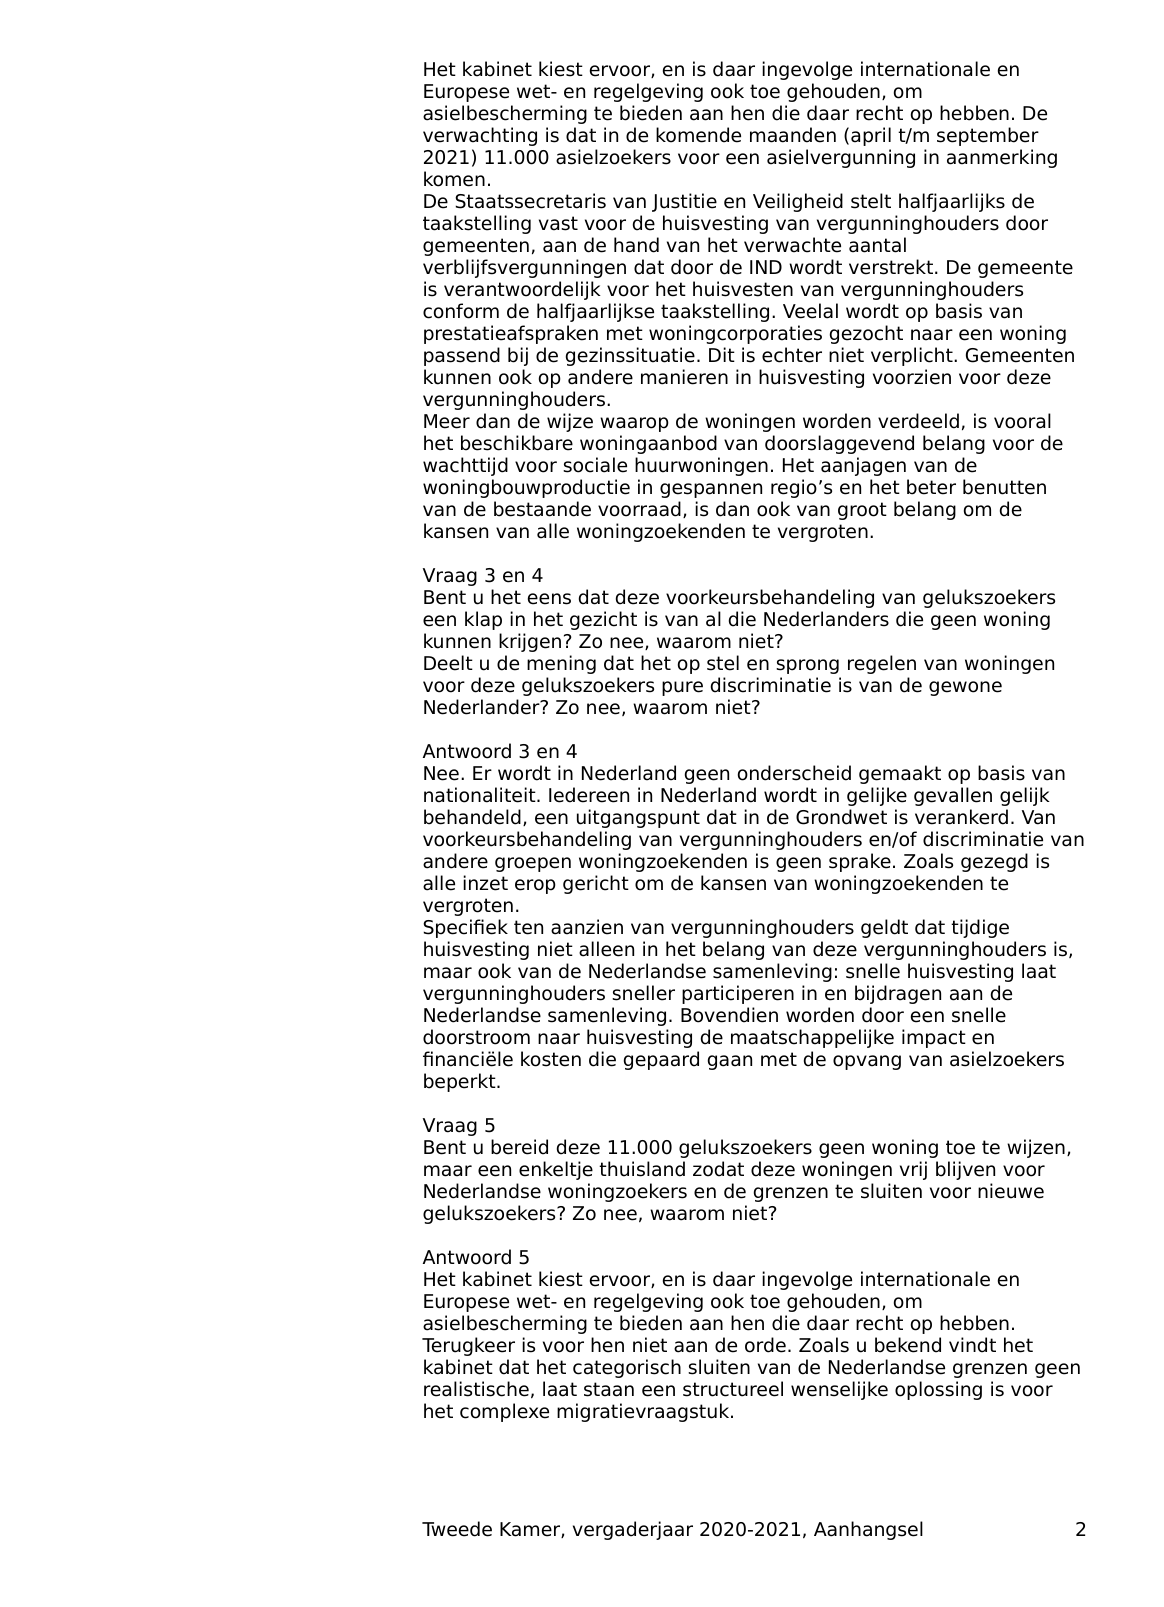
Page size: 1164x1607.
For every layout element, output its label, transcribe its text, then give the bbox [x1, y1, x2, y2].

text Bent u het eens dat deze voorkeursbehandeling van gelukszoekers een klap in het gezicht is van al die Nederlanders die geen woning kunnen krijgen? Zo nee, waarom niet? [422, 587, 1087, 653]
text Het kabinet kiest ervoor, en is daar ingevolge internationale en Europese wet- en regelgeving ook toe gehouden, om asielbescherming te bieden aan hen die daar recht op hebben. De verwachting is dat in de komende maanden (april t/m september 2021) 11.000 asielzoekers voor een asielvergunning in aanmerking komen. [422, 59, 1087, 191]
text Het kabinet kiest ervoor, en is daar ingevolge internationale en Europese wet- en regelgeving ook toe gehouden, om asielbescherming te bieden aan hen die daar recht op hebben. Terugkeer is voor hen niet aan de orde. Zoals u bekend vindt het kabinet dat het categorisch sluiten van de Nederlandse grenzen geen realistische, laat staan een structureel wenselijke oplossing is voor het complexe migratievraagstuk. [422, 1269, 1087, 1423]
text Bent u bereid deze 11.000 gelukszoekers geen woning toe te wijzen, maar een enkeltje thuisland zodat deze woningen vrij blijven voor Nederlandse woningzoekers en de grenzen te sluiten voor nieuwe gelukszoekers? Zo nee, waarom niet? [422, 1137, 1087, 1224]
text De Staatssecretaris van Justitie en Veiligheid stelt halfjaarlijks de taakstelling vast voor de huisvesting van vergunninghouders door gemeenten, aan de hand van het verwachte aantal verblijfsvergunningen dat door de IND wordt verstrekt. De gemeente is verantwoordelijk voor het huisvesten van vergunninghouders conform de halfjaarlijkse taakstelling. Veelal wordt op basis van prestatieafspraken met woningcorporaties gezocht naar een woning passend bij de gezinssituatie. Dit is echter niet verplicht. Gemeenten kunnen ook op andere manieren in huisvesting voorzien voor deze vergunninghouders. [422, 191, 1087, 411]
text Antwoord 5 [422, 1247, 1087, 1269]
text Antwoord 3 en 4 [422, 741, 1087, 763]
text Meer dan de wijze waarop de woningen worden verdeeld, is vooral het beschikbare woningaanbod van doorslaggevend belang voor de wachttijd voor sociale huurwoningen. Het aanjagen van de woningbouwproductie in gespannen regio’s en het beter benutten van de bestaande voorraad, is dan ook van groot belang om de kansen van alle woningzoekenden te vergroten. [422, 411, 1087, 543]
text Vraag 5 [422, 1115, 1087, 1137]
text Nee. Er wordt in Nederland geen onderscheid gemaakt op basis van nationaliteit. Iedereen in Nederland wordt in gelijke gevallen gelijk behandeld, een uitgangspunt dat in de Grondwet is verankerd. Van voorkeursbehandeling van vergunninghouders en/of discriminatie van andere groepen woningzoekenden is geen sprake. Zoals gezegd is alle inzet erop gericht om de kansen van woningzoekenden te vergroten. [422, 763, 1087, 917]
text Vraag 3 en 4 [422, 565, 1087, 587]
text Specifiek ten aanzien van vergunninghouders geldt dat tijdige huisvesting niet alleen in het belang van deze vergunninghouders is, maar ook van de Nederlandse samenleving: snelle huisvesting laat vergunninghouders sneller participeren in en bijdragen aan de Nederlandse samenleving. Bovendien worden door een snelle doorstroom naar huisvesting de maatschappelijke impact en financiële kosten die gepaard gaan met de opvang van asielzoekers beperkt. [422, 917, 1087, 1092]
text Deelt u de mening dat het op stel en sprong regelen van woningen voor deze gelukszoekers pure discriminatie is van de gewone Nederlander? Zo nee, waarom niet? [422, 653, 1087, 719]
